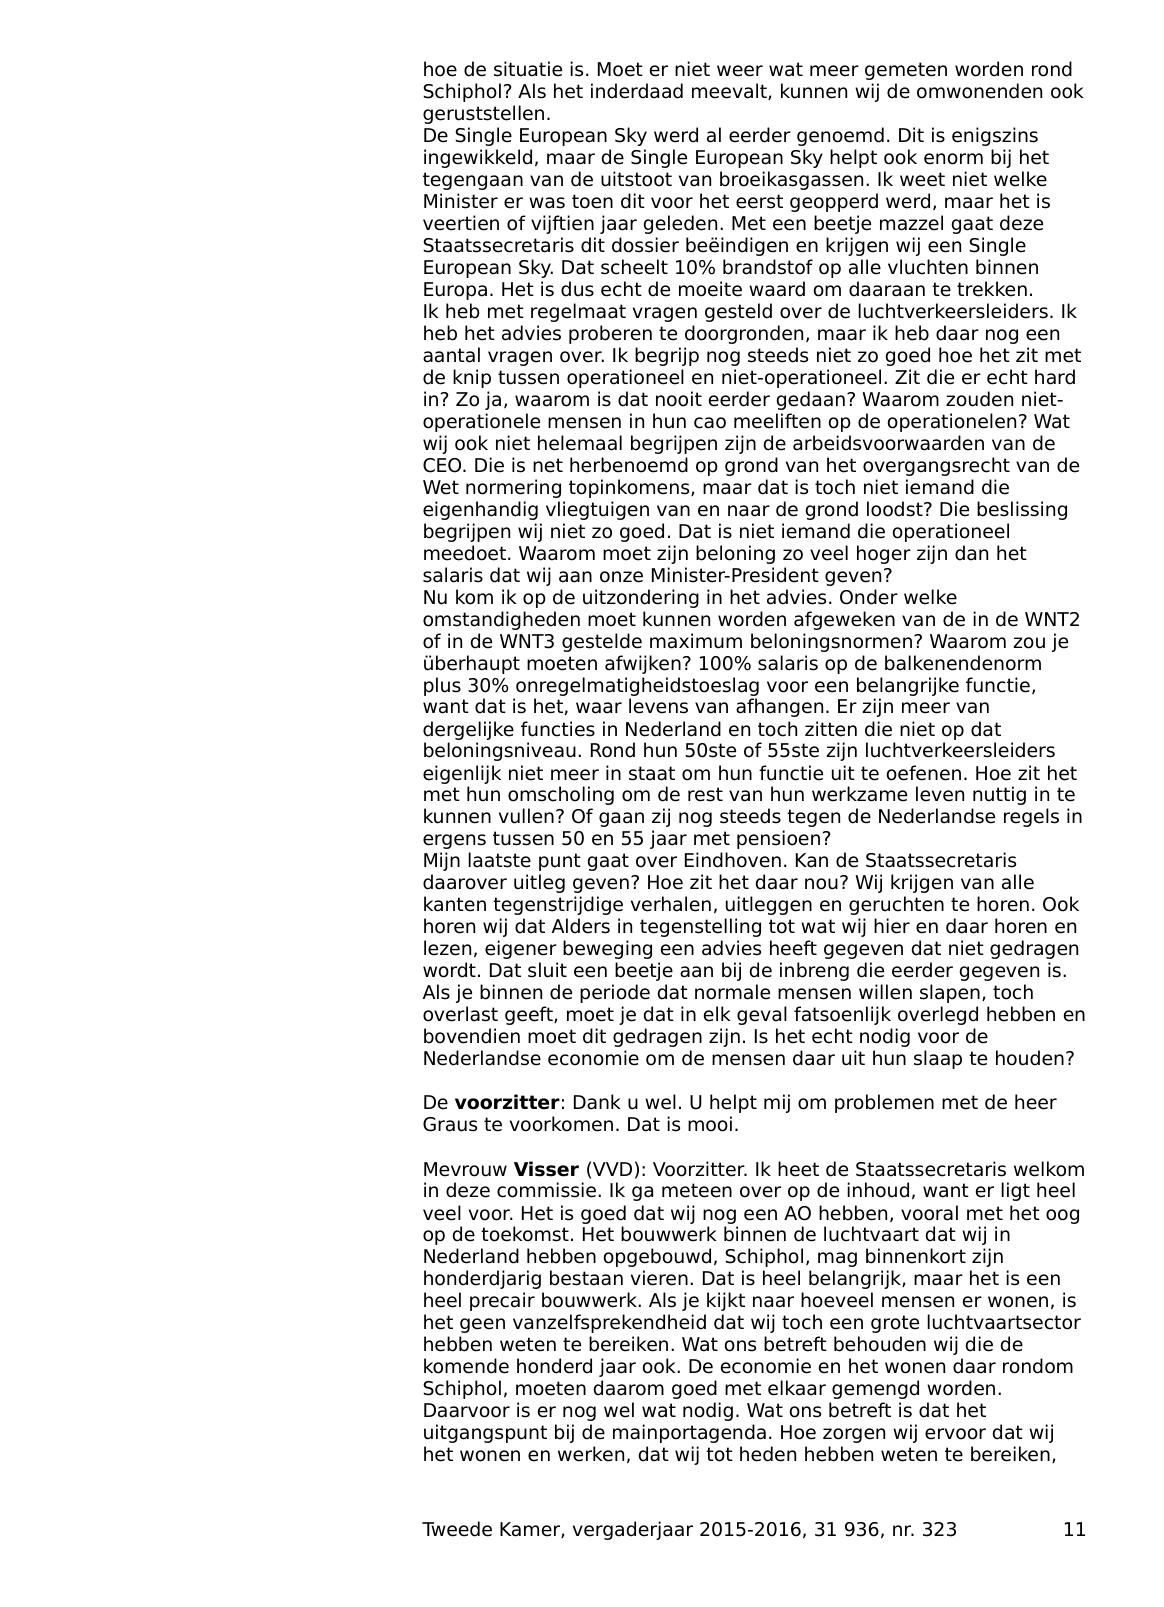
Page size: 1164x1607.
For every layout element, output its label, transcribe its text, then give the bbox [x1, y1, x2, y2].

text Nu kom ik op de uitzondering in het advies. Onder welke omstandigheden moet kunnen worden afgeweken van de in de WNT2 of in de WNT3 gestelde maximum beloningsnormen? Waarom zou je überhaupt moeten afwijken? 100% salaris op de balkenendenorm plus 30% onregelmatigheidstoeslag voor een belangrijke functie, want dat is het, waar levens van afhangen. Er zijn meer van dergelijke functies in Nederland en toch zitten die niet op dat beloningsniveau. Rond hun 50ste of 55ste zijn luchtverkeersleiders eigenlijk niet meer in staat om hun functie uit te oefenen. Hoe zit het met hun omscholing om de rest van hun werkzame leven nuttig in te kunnen vullen? Of gaan zij nog steeds tegen de Nederlandse regels in ergens tussen 50 en 55 jaar met pensioen? [422, 587, 1087, 850]
text hoe de situatie is. Moet er niet weer wat meer gemeten worden rond Schiphol? Als het inderdaad meevalt, kunnen wij de omwonenden ook geruststellen. [422, 59, 1087, 125]
text De voorzitter: Dank u wel. U helpt mij om problemen met de heer Graus te voorkomen. Dat is mooi. [422, 1092, 1087, 1136]
text Mevrouw Visser (VVD): Voorzitter. Ik heet de Staatssecretaris welkom in deze commissie. Ik ga meteen over op de inhoud, want er ligt heel veel voor. Het is goed dat wij nog een AO hebben, vooral met het oog op de toekomst. Het bouwwerk binnen de luchtvaart dat wij in Nederland hebben opgebouwd, Schiphol, mag binnenkort zijn honderdjarig bestaan vieren. Dat is heel belangrijk, maar het is een heel precair bouwwerk. Als je kijkt naar hoeveel mensen er wonen, is het geen vanzelfsprekendheid dat wij toch een grote luchtvaartsector hebben weten te bereiken. Wat ons betreft behouden wij die de komende honderd jaar ook. De economie en het wonen daar rondom Schiphol, moeten daarom goed met elkaar gemengd worden. Daarvoor is er nog wel wat nodig. Wat ons betreft is dat het uitgangspunt bij de mainportagenda. Hoe zorgen wij ervoor dat wij het wonen en werken, dat wij tot heden hebben weten te bereiken, [422, 1158, 1087, 1466]
text De Single European Sky werd al eerder genoemd. Dit is enigszins ingewikkeld, maar de Single European Sky helpt ook enorm bij het tegengaan van de uitstoot van broeikasgassen. Ik weet niet welke Minister er was toen dit voor het eerst geopperd werd, maar het is veertien of vijftien jaar geleden. Met een beetje mazzel gaat deze Staatssecretaris dit dossier beëindigen en krijgen wij een Single European Sky. Dat scheelt 10% brandstof op alle vluchten binnen Europa. Het is dus echt de moeite waard om daaraan te trekken. [422, 125, 1087, 301]
text Ik heb met regelmaat vragen gesteld over de luchtverkeersleiders. Ik heb het advies proberen te doorgronden, maar ik heb daar nog een aantal vragen over. Ik begrijp nog steeds niet zo goed hoe het zit met de knip tussen operationeel en niet-operationeel. Zit die er echt hard in? Zo ja, waarom is dat nooit eerder gedaan? Waarom zouden niet-operationele mensen in hun cao meeliften op de operationelen? Wat wij ook niet helemaal begrijpen zijn de arbeidsvoorwaarden van de CEO. Die is net herbenoemd op grond van het overgangsrecht van de Wet normering topinkomens, maar dat is toch niet iemand die eigenhandig vliegtuigen van en naar de grond loodst? Die beslissing begrijpen wij niet zo goed. Dat is niet iemand die operationeel meedoet. Waarom moet zijn beloning zo veel hoger zijn dan het salaris dat wij aan onze Minister-President geven? [422, 301, 1087, 587]
text Mijn laatste punt gaat over Eindhoven. Kan de Staatssecretaris daarover uitleg geven? Hoe zit het daar nou? Wij krijgen van alle kanten tegenstrijdige verhalen, uitleggen en geruchten te horen. Ook horen wij dat Alders in tegenstelling tot wat wij hier en daar horen en lezen, eigener beweging een advies heeft gegeven dat niet gedragen wordt. Dat sluit een beetje aan bij de inbreng die eerder gegeven is. Als je binnen de periode dat normale mensen willen slapen, toch overlast geeft, moet je dat in elk geval fatsoenlijk overlegd hebben en bovendien moet dit gedragen zijn. Is het echt nodig voor de Nederlandse economie om de mensen daar uit hun slaap te houden? [422, 850, 1087, 1070]
